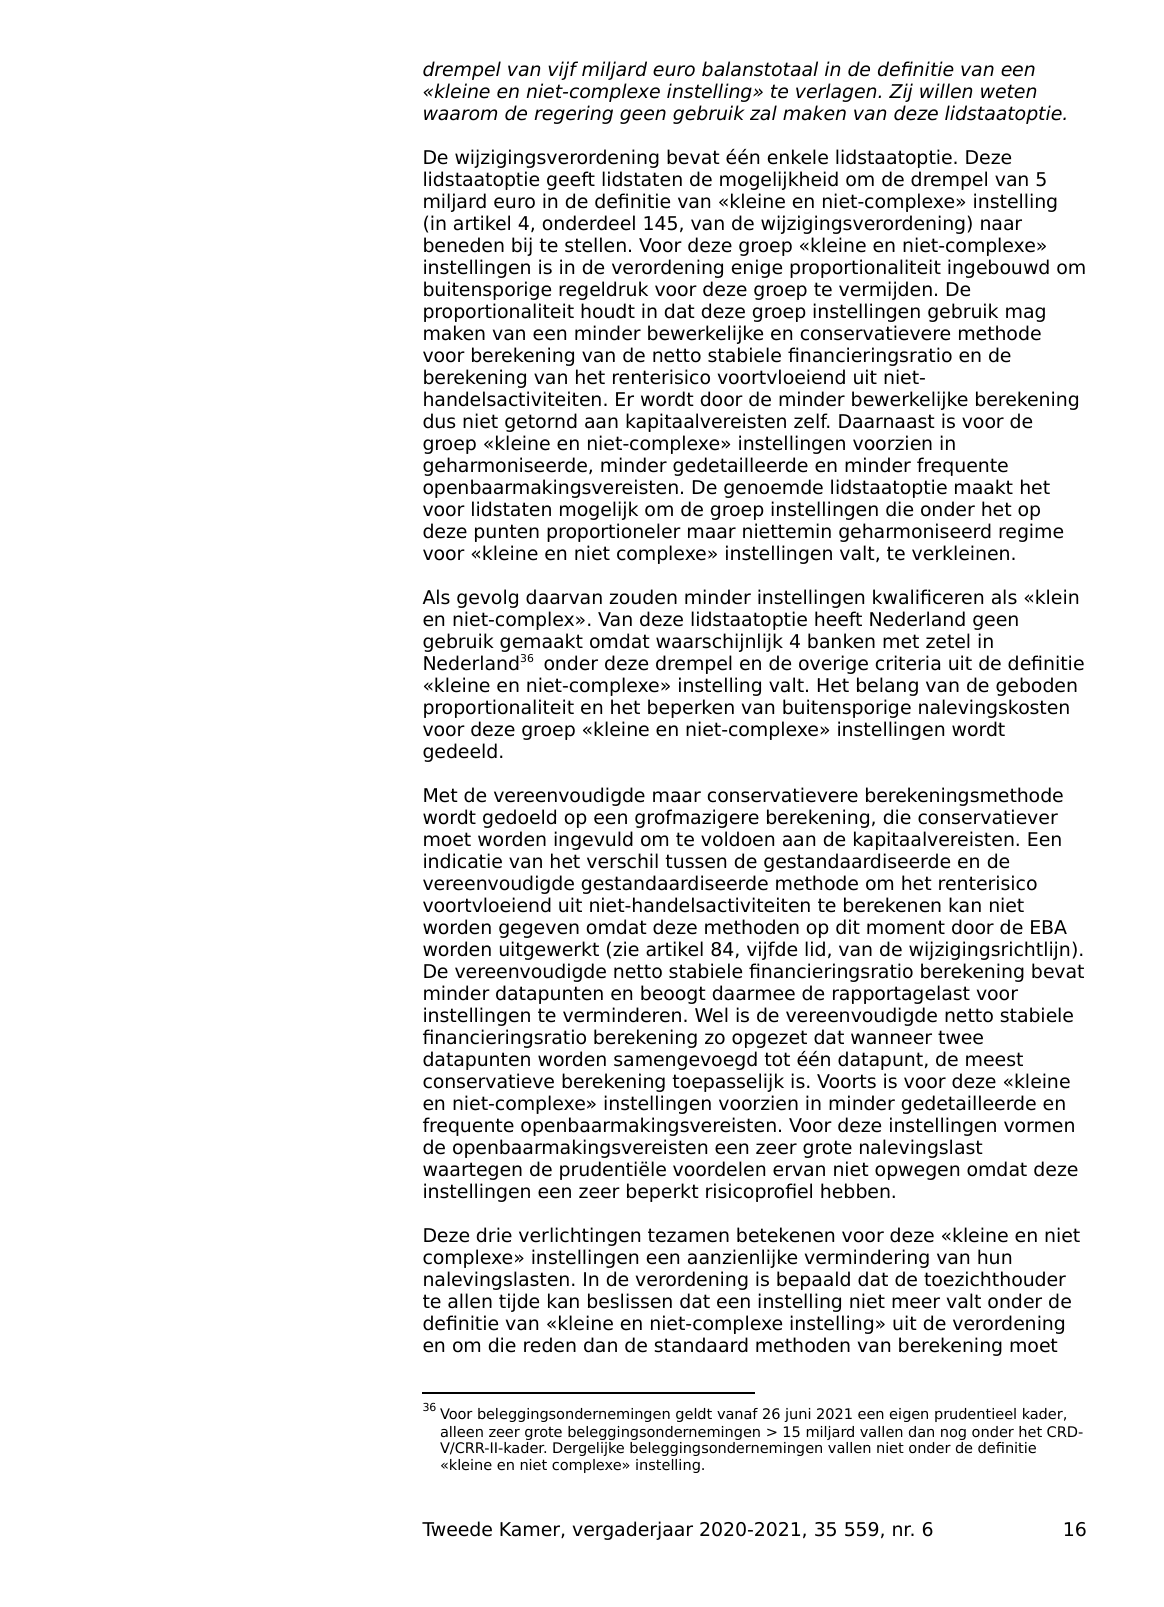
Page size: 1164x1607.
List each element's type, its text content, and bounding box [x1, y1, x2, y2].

text Voor beleggingsondernemingen geldt vanaf 26 juni 2021 een eigen prudentieel kader, alleen zeer grote beleggingsondernemingen > 15 miljard vallen dan nog onder het CRD-V/CRR-II-kader. Dergelijke beleggingsondernemingen vallen niet onder de definitie «kleine en niet complexe» instelling. [422, 1402, 1087, 1474]
text Als gevolg daarvan zouden minder instellingen kwalificeren als «klein en niet-complex». Van deze lidstaatoptie heeft Nederland geen gebruik gemaakt omdat waarschijnlijk 4 banken met zetel in Nederland onder deze drempel en de overige criteria uit de definitie «kleine en niet-complexe» instelling valt. Het belang van de geboden proportionaliteit en het beperken van buitensporige nalevingskosten voor deze groep «kleine en niet-complexe» instellingen wordt gedeeld. [422, 587, 1087, 763]
text Deze drie verlichtingen tezamen betekenen voor deze «kleine en niet complexe» instellingen een aanzienlijke vermindering van hun nalevingslasten. In de verordening is bepaald dat de toezichthouder te allen tijde kan beslissen dat een instelling niet meer valt onder de definitie van «kleine en niet-complexe instelling» uit de verordening en om die reden dan de standaard methoden van berekening moet [422, 1225, 1087, 1357]
text De wijzigingsverordening bevat één enkele lidstaatoptie. Deze lidstaatoptie geeft lidstaten de mogelijkheid om de drempel van 5 miljard euro in de definitie van «kleine en niet-complexe» instelling (in artikel 4, onderdeel 145, van de wijzigingsverordening) naar beneden bij te stellen. Voor deze groep «kleine en niet-complexe» instellingen is in de verordening enige proportionaliteit ingebouwd om buitensporige regeldruk voor deze groep te vermijden. De proportionaliteit houdt in dat deze groep instellingen gebruik mag maken van een minder bewerkelijke en conservatievere methode voor berekening van de netto stabiele financieringsratio en de berekening van het renterisico voortvloeiend uit niet-handelsactiviteiten. Er wordt door de minder bewerkelijke berekening dus niet getornd aan kapitaalvereisten zelf. Daarnaast is voor de groep «kleine en niet-complexe» instellingen voorzien in geharmoniseerde, minder gedetailleerde en minder frequente openbaarmakingsvereisten. De genoemde lidstaatoptie maakt het voor lidstaten mogelijk om de groep instellingen die onder het op deze punten proportioneler maar niettemin geharmoniseerd regime voor «kleine en niet complexe» instellingen valt, te verkleinen. [422, 147, 1087, 565]
text Met de vereenvoudigde maar conservatievere berekeningsmethode wordt gedoeld op een grofmazigere berekening, die conservatiever moet worden ingevuld om te voldoen aan de kapitaalvereisten. Een indicatie van het verschil tussen de gestandaardiseerde en de vereenvoudigde gestandaardiseerde methode om het renterisico voortvloeiend uit niet-handelsactiviteiten te berekenen kan niet worden gegeven omdat deze methoden op dit moment door de EBA worden uitgewerkt (zie artikel 84, vijfde lid, van de wijzigingsrichtlijn). De vereenvoudigde netto stabiele financieringsratio berekening bevat minder datapunten en beoogt daarmee de rapportagelast voor instellingen te verminderen. Wel is de vereenvoudigde netto stabiele financieringsratio berekening zo opgezet dat wanneer twee datapunten worden samengevoegd tot één datapunt, de meest conservatieve berekening toepasselijk is. Voorts is voor deze «kleine en niet-complexe» instellingen voorzien in minder gedetailleerde en frequente openbaarmakingsvereisten. Voor deze instellingen vormen de openbaarmakingsvereisten een zeer grote nalevingslast waartegen de prudentiële voordelen ervan niet opwegen omdat deze instellingen een zeer beperkt risicoprofiel hebben. [422, 785, 1087, 1203]
text drempel van vijf miljard euro balanstotaal in de definitie van een «kleine en niet-complexe instelling» te verlagen. Zij willen weten waarom de regering geen gebruik zal maken van deze lidstaatoptie. [422, 59, 1087, 125]
